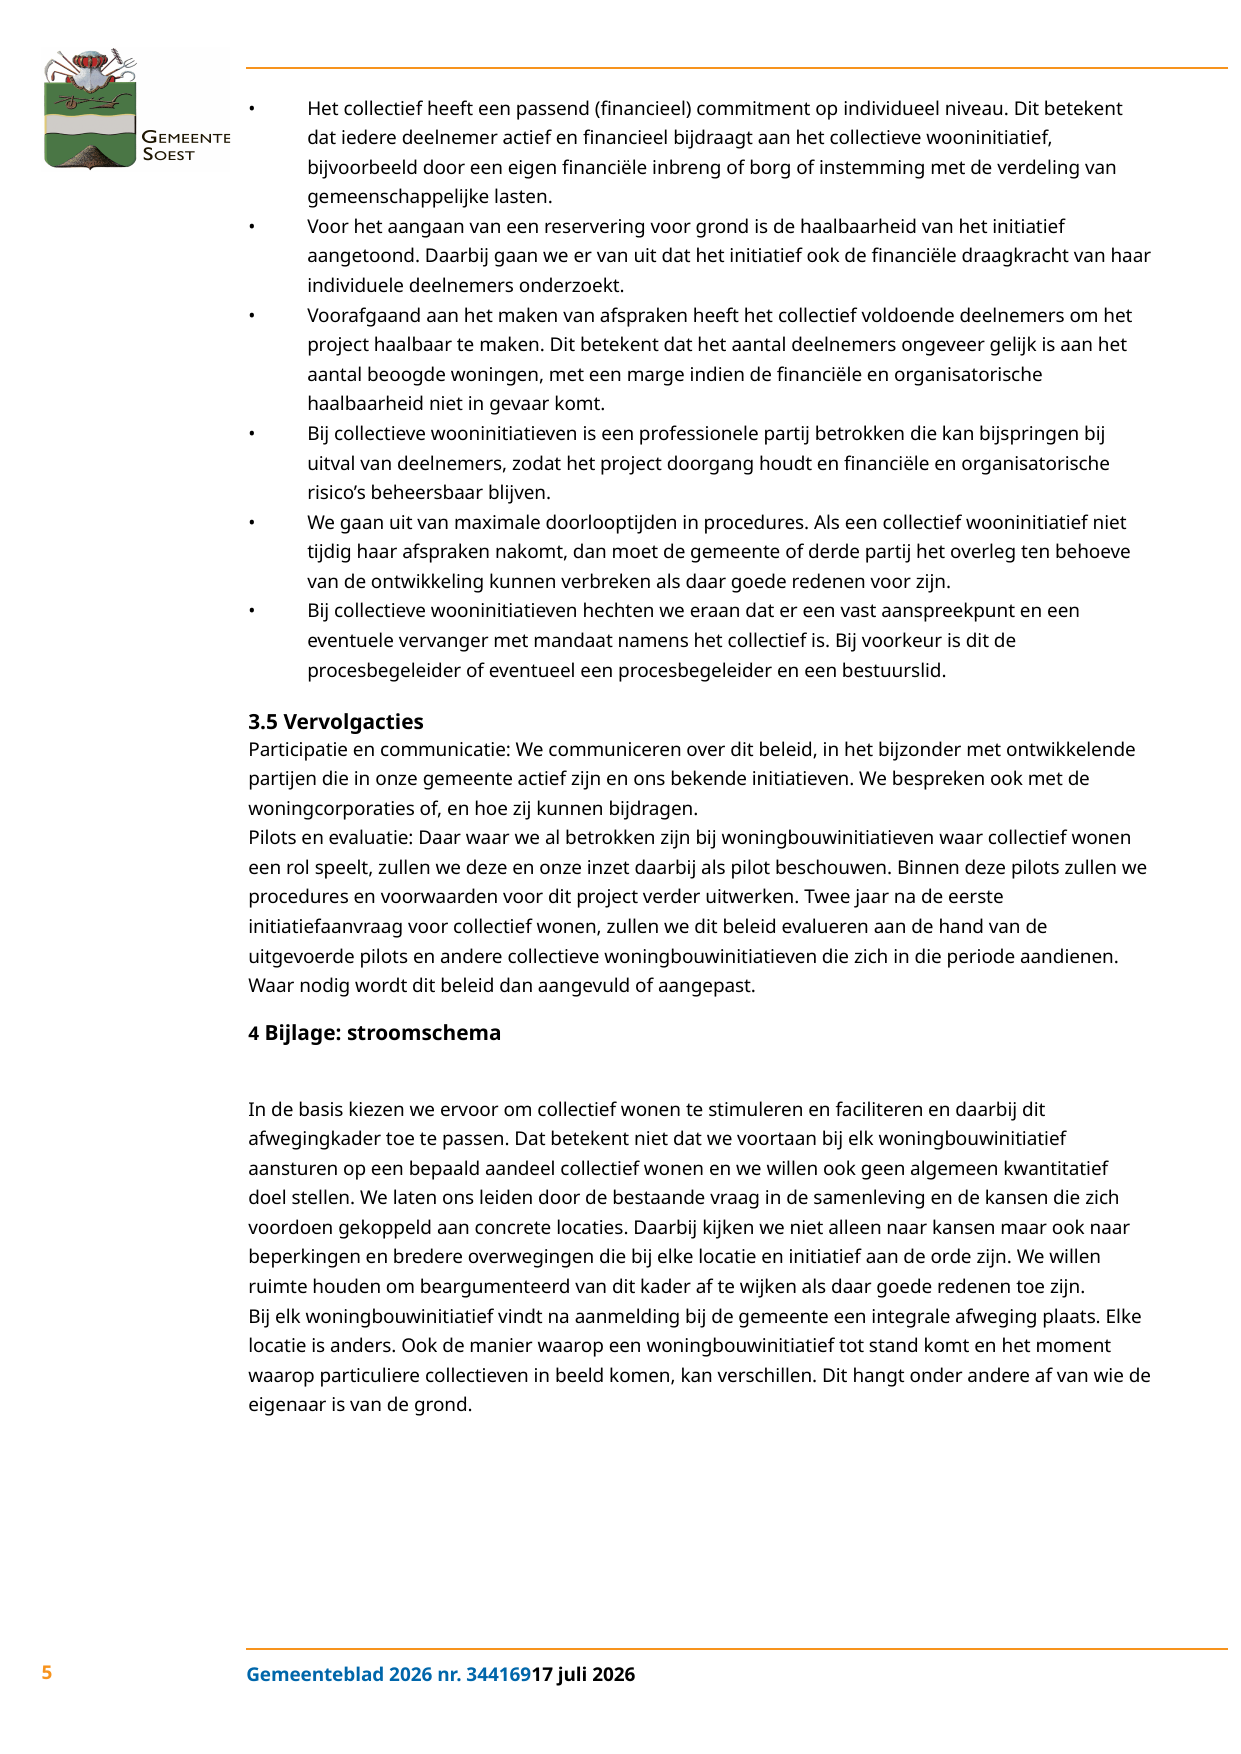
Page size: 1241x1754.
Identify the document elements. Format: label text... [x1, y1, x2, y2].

text Participatie en communicatie: We communiceren over dit beleid, in het bijzonder met ontwikkelende partijen die in onze gemeente actief zijn en ons bekende initiatieven. We bespreken ook met de woningcorporaties of, en hoe zij kunnen bijdragen. [248, 736, 1152, 821]
text 4 Bijlage: stroomschema [248, 1018, 1152, 1046]
list Bij collectieve wooninitiatieven is een professionele partij betrokken die kan bijspringen bij uitval van deelnemers, zodat het project doorgang houdt en financiële en organisatorische risico’s beheersbaar blijven. [248, 420, 1152, 505]
list Bij collectieve wooninitiatieven hechten we eraan dat er een vast aanspreekpunt en een eventuele vervanger met mandaat namens het collectief is. Bij voorkeur is dit de procesbegeleider of eventueel een procesbegeleider en een bestuurslid. [248, 598, 1152, 683]
list Voor het aangaan van een reservering voor grond is de haalbaarheid van het initiatief aangetoond. Daarbij gaan we er van uit dat het initiatief ook de financiële draagkracht van haar individuele deelnemers onderzoekt. [248, 213, 1152, 298]
picture [41, 47, 231, 172]
list We gaan uit van maximale doorlooptijden in procedures. Als een collectief wooninitiatief niet tijdig haar afspraken nakomt, dan moet de gemeente of derde partij het overleg ten behoeve van de ontwikkeling kunnen verbreken als daar goede redenen voor zijn. [248, 509, 1152, 594]
list Het collectief heeft een passend (financieel) commitment op individueel niveau. Dit betekent dat iedere deelnemer actief en financieel bijdraagt aan het collectieve wooninitiatief, bijvoorbeeld door een eigen financiële inbreng of borg of instemming met de verdeling van gemeenschappelijke lasten. [248, 95, 1152, 209]
text Bij elk woningbouwinitiatief vindt na aanmelding bij de gemeente een integrale afweging plaats. Elke locatie is anders. Ook de manier waarop een woningbouwinitiatief tot stand komt en het moment waarop particuliere collectieven in beeld komen, kan verschillen. Dit hangt onder andere af van wie de eigenaar is van de grond. [248, 1303, 1152, 1417]
text Pilots en evaluatie: Daar waar we al betrokken zijn bij woningbouwinitiatieven waar collectief wonen een rol speelt, zullen we deze en onze inzet daarbij als pilot beschouwen. Binnen deze pilots zullen we procedures en voorwaarden voor dit project verder uitwerken. Twee jaar na de eerste initiatiefaanvraag voor collectief wonen, zullen we dit beleid evalueren aan de hand van de uitgevoerde pilots en andere collectieve woningbouwinitiatieven die zich in die periode aandienen. Waar nodig wordt dit beleid dan aangevuld of aangepast. [248, 824, 1152, 998]
list Voorafgaand aan het maken van afspraken heeft het collectief voldoende deelnemers om het project haalbaar te maken. Dit betekent dat het aantal deelnemers ongeveer gelijk is aan het aantal beoogde woningen, met een marge indien de financiële en organisatorische haalbaarheid niet in gevaar komt. [248, 302, 1152, 416]
text In de basis kiezen we ervoor om collectief wonen te stimuleren en faciliteren en daarbij dit afwegingkader toe te passen. Dat betekent niet dat we voortaan bij elk woningbouwinitiatief aansturen op een bepaald aandeel collectief wonen en we willen ook geen algemeen kwantitatief doel stellen. We laten ons leiden door de bestaande vraag in de samenleving en de kansen die zich voordoen gekoppeld aan concrete locaties. Daarbij kijken we niet alleen naar kansen maar ook naar beperkingen en bredere overwegingen die bij elke locatie en initiatief aan de orde zijn. We willen ruimte houden om beargumenteerd van dit kader af te wijken als daar goede redenen toe zijn. [248, 1096, 1152, 1299]
text 3.5 Vervolgacties [248, 707, 1152, 736]
